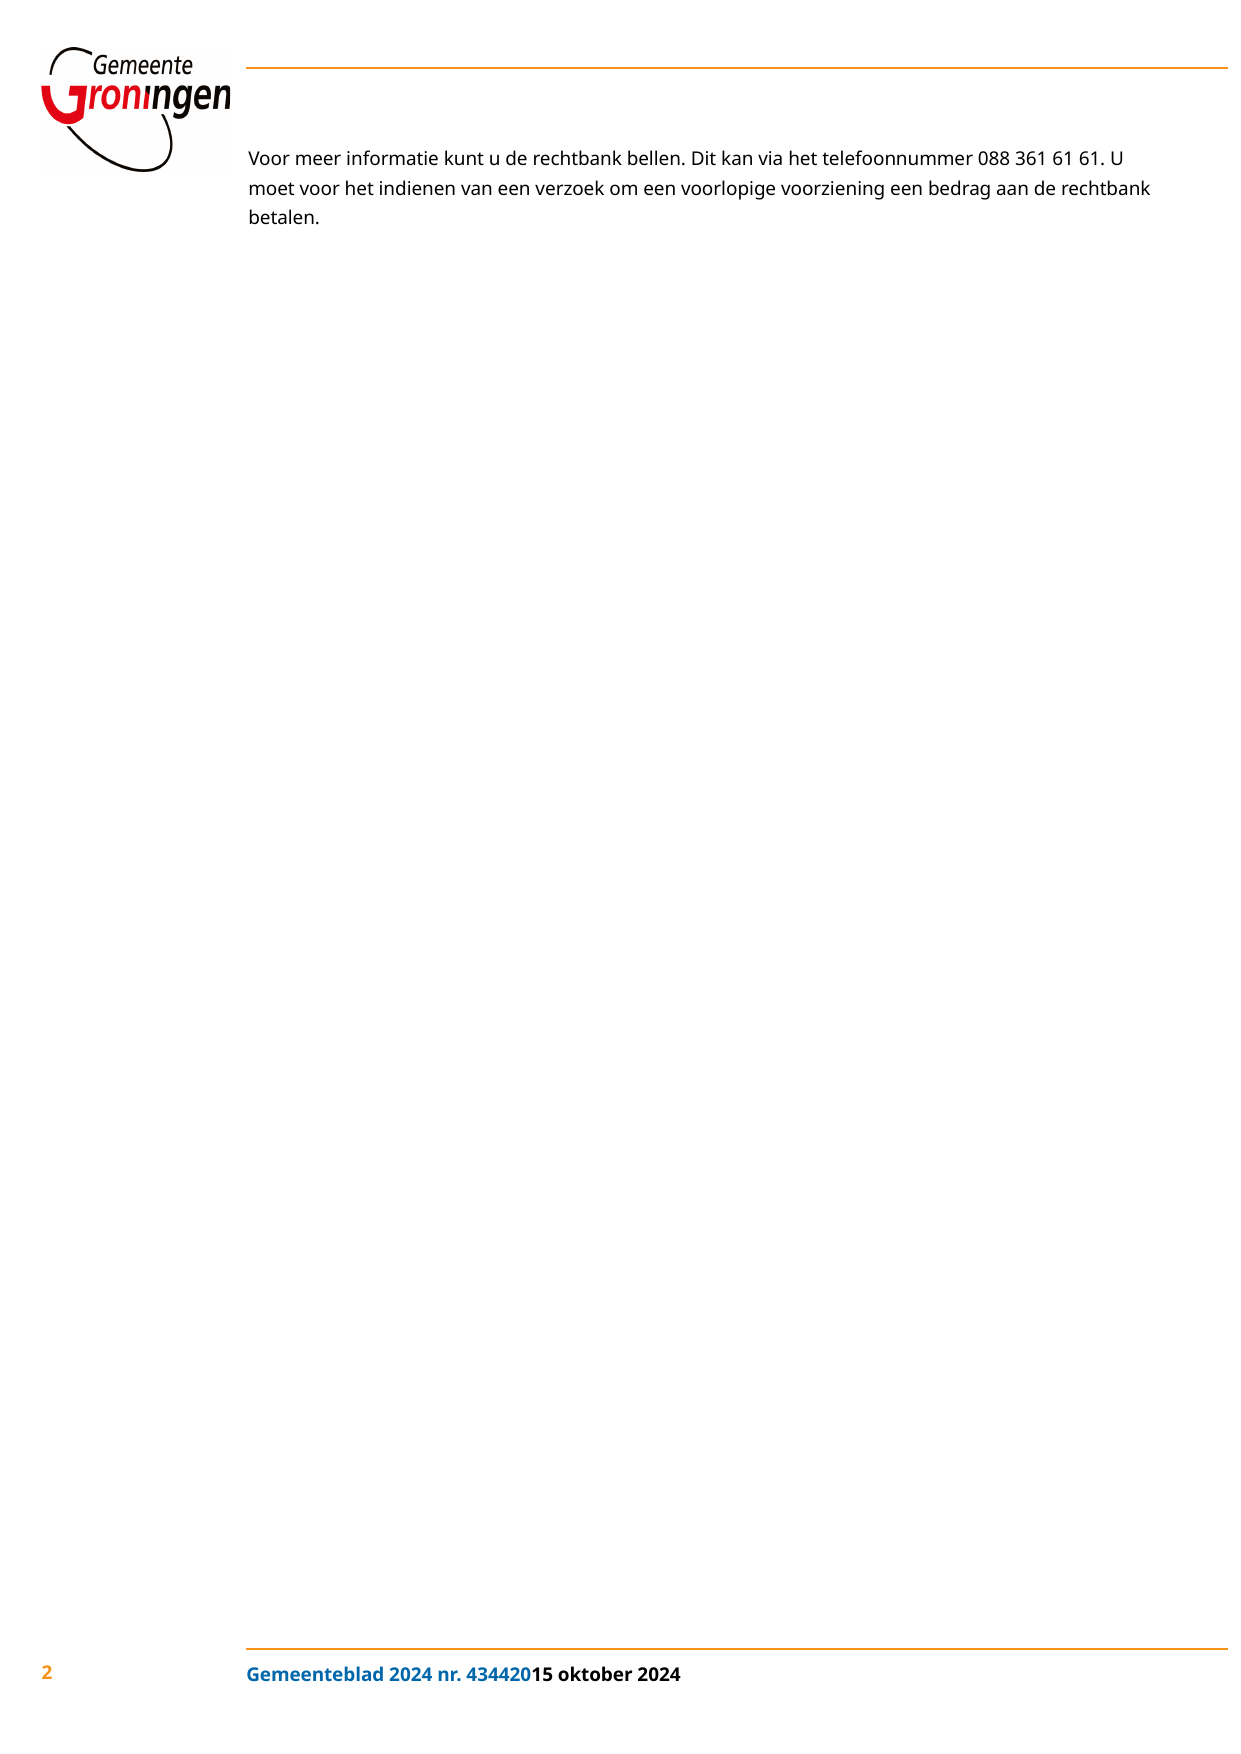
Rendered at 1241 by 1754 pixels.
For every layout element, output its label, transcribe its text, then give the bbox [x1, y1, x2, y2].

text Voor meer informatie kunt u de rechtbank bellen. Dit kan via het telefoonnummer 088 361 61 61. U moet voor het indienen van een verzoek om een voorlopige voorziening een bedrag aan de rechtbank betalen. [248, 145, 1152, 230]
picture [41, 47, 231, 172]
